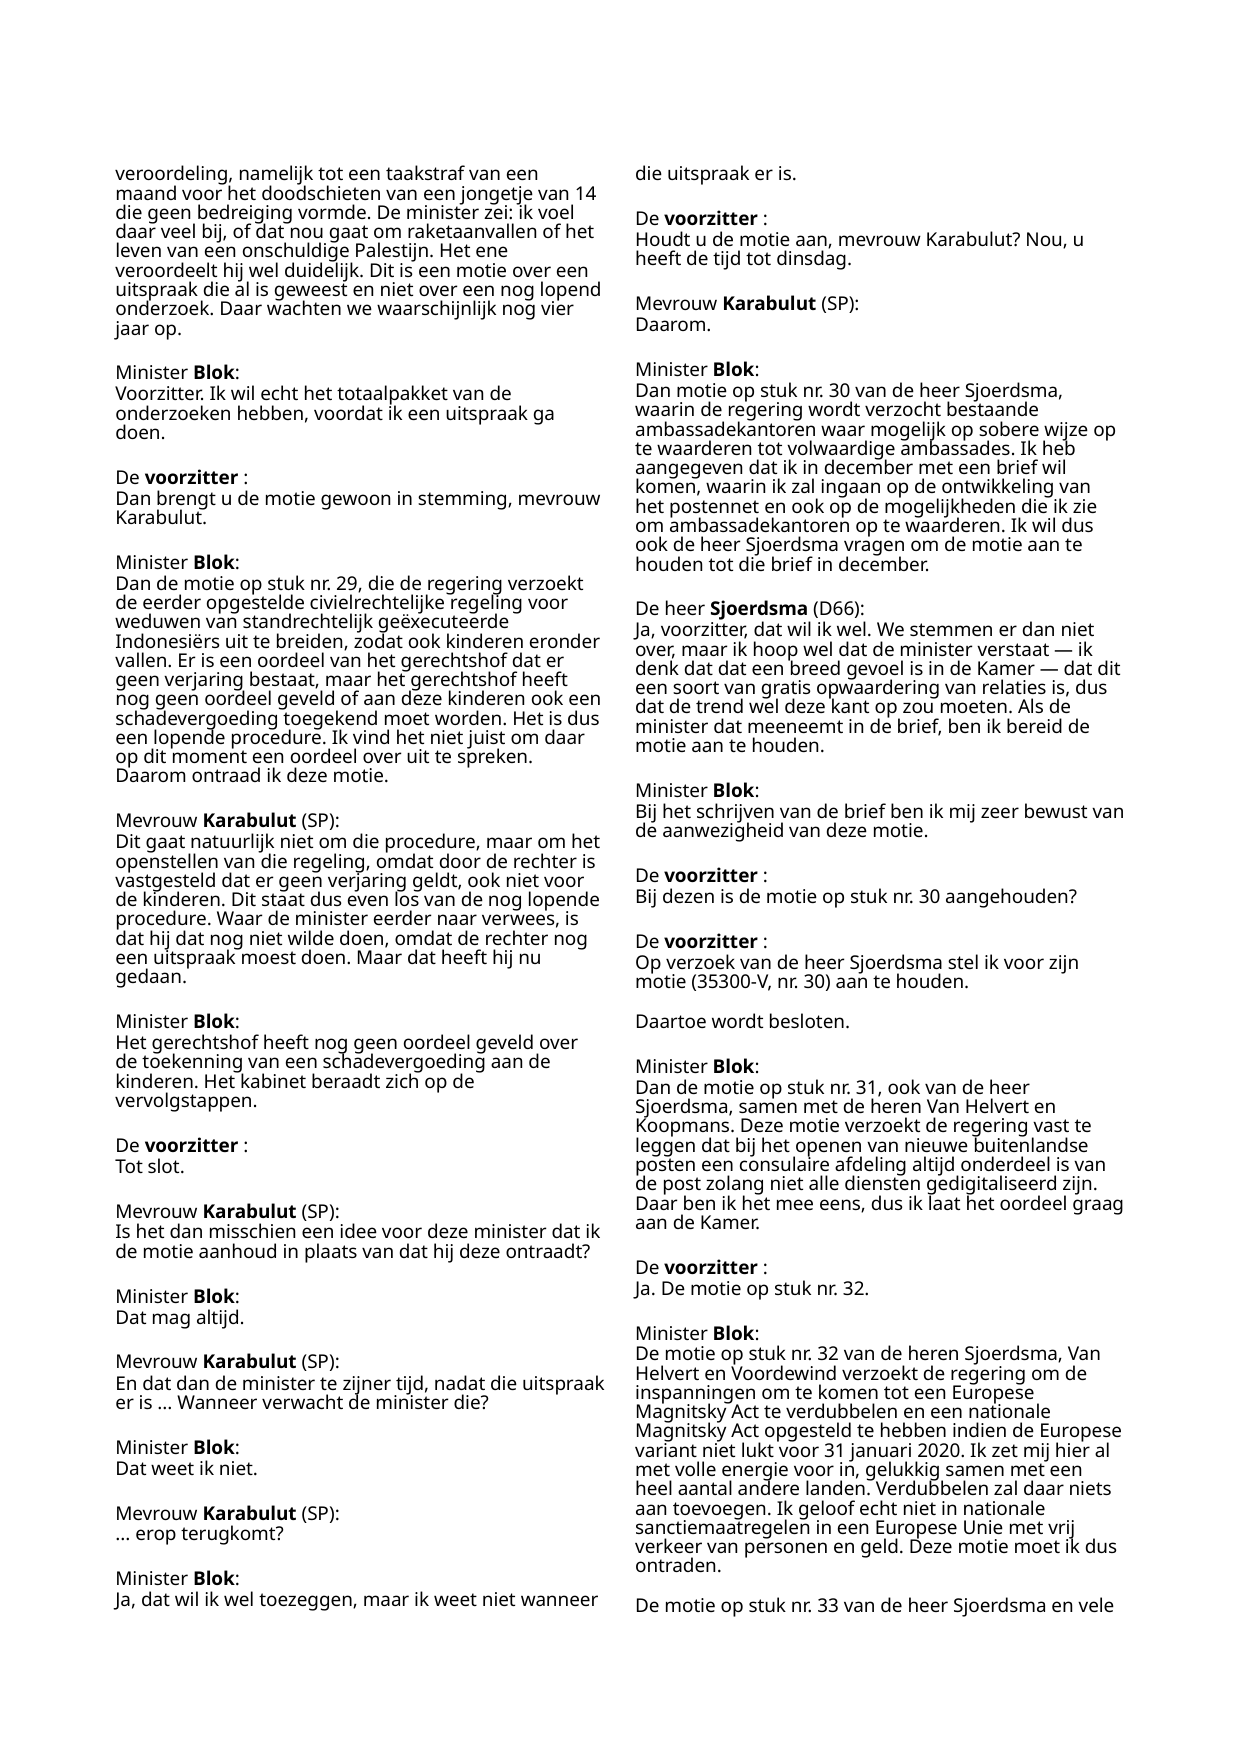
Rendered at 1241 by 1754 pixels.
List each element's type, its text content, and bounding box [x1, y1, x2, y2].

text De voorzitter : [635, 928, 1125, 954]
text Minister Blok: [115, 1283, 605, 1309]
text De motie op stuk nr. 32 van de heren Sjoerdsma, Van Helvert en Voordewind verzoekt de regering om de inspanningen om te komen tot een Europese Magnitsky Act te verdubbelen en een nationale Magnitsky Act opgesteld te hebben indien de Europese variant niet lukt voor 31 januari 2020. Ik zet mij hier al met volle energie voor in, gelukkig samen met een heel aantal andere landen. Verdubbelen zal daar niets aan toevoegen. Ik geloof echt niet in nationale sanctiemaatregelen in een Europese Unie met vrij verkeer van personen en geld. Deze motie moet ik dus ontraden. [635, 1345, 1125, 1577]
text Mevrouw Karabulut (SP): [115, 808, 605, 833]
text Minister Blok: [635, 356, 1125, 382]
text Minister Blok: [115, 549, 605, 575]
text Dat mag altijd. [115, 1309, 605, 1328]
text Minister Blok: [635, 777, 1125, 803]
text Mevrouw Karabulut (SP): [115, 1198, 605, 1223]
text Het gerechtshof heeft nog geen oordeel geveld over de toekenning van een schadevergoeding aan de kinderen. Het kabinet beraadt zich op de vervolgstappen. [115, 1034, 605, 1111]
text Voorzitter. Ik wil echt het totaalpakket van de onderzoeken hebben, voordat ik een uitspraak ga doen. [115, 385, 605, 443]
text Dan motie op stuk nr. 30 van de heer Sjoerdsma, waarin de regering wordt verzocht bestaande ambassadekantoren waar mogelijk op sobere wijze op te waarderen tot volwaardige ambassades. Ik heb aangegeven dat ik in december met een brief wil komen, waarin ik zal ingaan op de ontwikkeling van het postennet en ook op de mogelijkheden die ik zie om ambassadekantoren op te waarderen. Ik wil dus ook de heer Sjoerdsma vragen om de motie aan te houden tot die brief in december. [635, 382, 1125, 575]
text ... erop terugkomt? [115, 1525, 605, 1545]
text Dit gaat natuurlijk niet om die procedure, maar om het openstellen van die regeling, omdat door de rechter is vastgesteld dat er geen verjaring geldt, ook niet voor de kinderen. Dit staat dus even los van de nog lopende procedure. Waar de minister eerder naar verwees, is dat hij dat nog niet wilde doen, omdat de rechter nog een uitspraak moest doen. Maar dat heeft hij nu gedaan. [115, 833, 605, 987]
text Minister Blok: [115, 359, 605, 385]
text Minister Blok: [115, 1434, 605, 1459]
text Op verzoek van de heer Sjoerdsma stel ik voor zijn motie (35300-V, nr. 30) aan te houden. [635, 954, 1125, 992]
text Minister Blok: [115, 1008, 605, 1034]
text Houdt u de motie aan, mevrouw Karabulut? Nou, u heeft de tijd tot dinsdag. [635, 231, 1125, 270]
text veroordeling, namelijk tot een taakstraf van een maand voor het doodschieten van een jongetje van 14 die geen bedreiging vormde. De minister zei: ik voel daar veel bij, of dat nou gaat om raketaanvallen of het leven van een onschuldige Palestijn. Het ene veroordeelt hij wel duidelijk. Dit is een motie over een uitspraak die al is geweest en niet over een nog lopend onderzoek. Daar wachten we waarschijnlijk nog vier jaar op. [115, 165, 605, 339]
text En dat dan de minister te zijner tijd, nadat die uitspraak er is ... Wanneer verwacht de minister die? [115, 1374, 605, 1413]
text Dan brengt u de motie gewoon in stemming, mevrouw Karabulut. [115, 490, 605, 528]
text Mevrouw Karabulut (SP): [635, 291, 1125, 316]
text De voorzitter : [635, 1254, 1125, 1279]
text De motie op stuk nr. 33 van de heer Sjoerdsma en vele [635, 1597, 1125, 1617]
text Dat weet ik niet. [115, 1459, 605, 1479]
text De voorzitter : [115, 1132, 605, 1158]
text Ja, voorzitter, dat wil ik wel. We stemmen er dan niet over, maar ik hoop wel dat de minister verstaat — ik denk dat dat een breed gevoel is in de Kamer — dat dit een soort van gratis opwaardering van relaties is, dus dat de trend wel deze kant op zou moeten. Als de minister dat meeneemt in de brief, ben ik bereid de motie aan te houden. [635, 621, 1125, 756]
text De voorzitter : [635, 862, 1125, 888]
text Bij het schrijven van de brief ben ik mij zeer bewust van de aanwezigheid van deze motie. [635, 803, 1125, 841]
text De voorzitter : [115, 464, 605, 490]
text Tot slot. [115, 1158, 605, 1177]
text Dan de motie op stuk nr. 31, ook van de heer Sjoerdsma, samen met de heren Van Helvert en Koopmans. Deze motie verzoekt de regering vast te leggen dat bij het openen van nieuwe buitenlandse posten een consulaire afdeling altijd onderdeel is van de post zolang niet alle diensten gedigitaliseerd zijn. Daar ben ik het mee eens, dus ik laat het oordeel graag aan de Kamer. [635, 1079, 1125, 1233]
text Mevrouw Karabulut (SP): [115, 1500, 605, 1525]
text die uitspraak er is. [635, 165, 1125, 184]
text De heer Sjoerdsma (D66): [635, 596, 1125, 621]
text Daarom. [635, 316, 1125, 336]
text Mevrouw Karabulut (SP): [115, 1349, 605, 1374]
text Is het dan misschien een idee voor deze minister dat ik de motie aanhoud in plaats van dat hij deze ontraadt? [115, 1223, 605, 1262]
text Bij dezen is de motie op stuk nr. 30 aangehouden? [635, 888, 1125, 907]
text De voorzitter : [635, 205, 1125, 231]
text Minister Blok: [635, 1053, 1125, 1079]
text Ja. De motie op stuk nr. 32. [635, 1279, 1125, 1299]
text Minister Blok: [635, 1320, 1125, 1345]
text Minister Blok: [115, 1566, 605, 1591]
text Ja, dat wil ik wel toezeggen, maar ik weet niet wanneer [115, 1591, 605, 1611]
text Dan de motie op stuk nr. 29, die de regering verzoekt de eerder opgestelde civielrechtelijke regeling voor weduwen van standrechtelijk geëxecuteerde Indonesiërs uit te breiden, zodat ook kinderen eronder vallen. Er is een oordeel van het gerechtshof dat er geen verjaring bestaat, maar het gerechtshof heeft nog geen oordeel geveld of aan deze kinderen ook een schadevergoeding toegekend moet worden. Het is dus een lopende procedure. Ik vind het niet juist om daar op dit moment een oordeel over uit te spreken. Daarom ontraad ik deze motie. [115, 575, 605, 787]
text Daartoe wordt besloten. [635, 1013, 1125, 1032]
